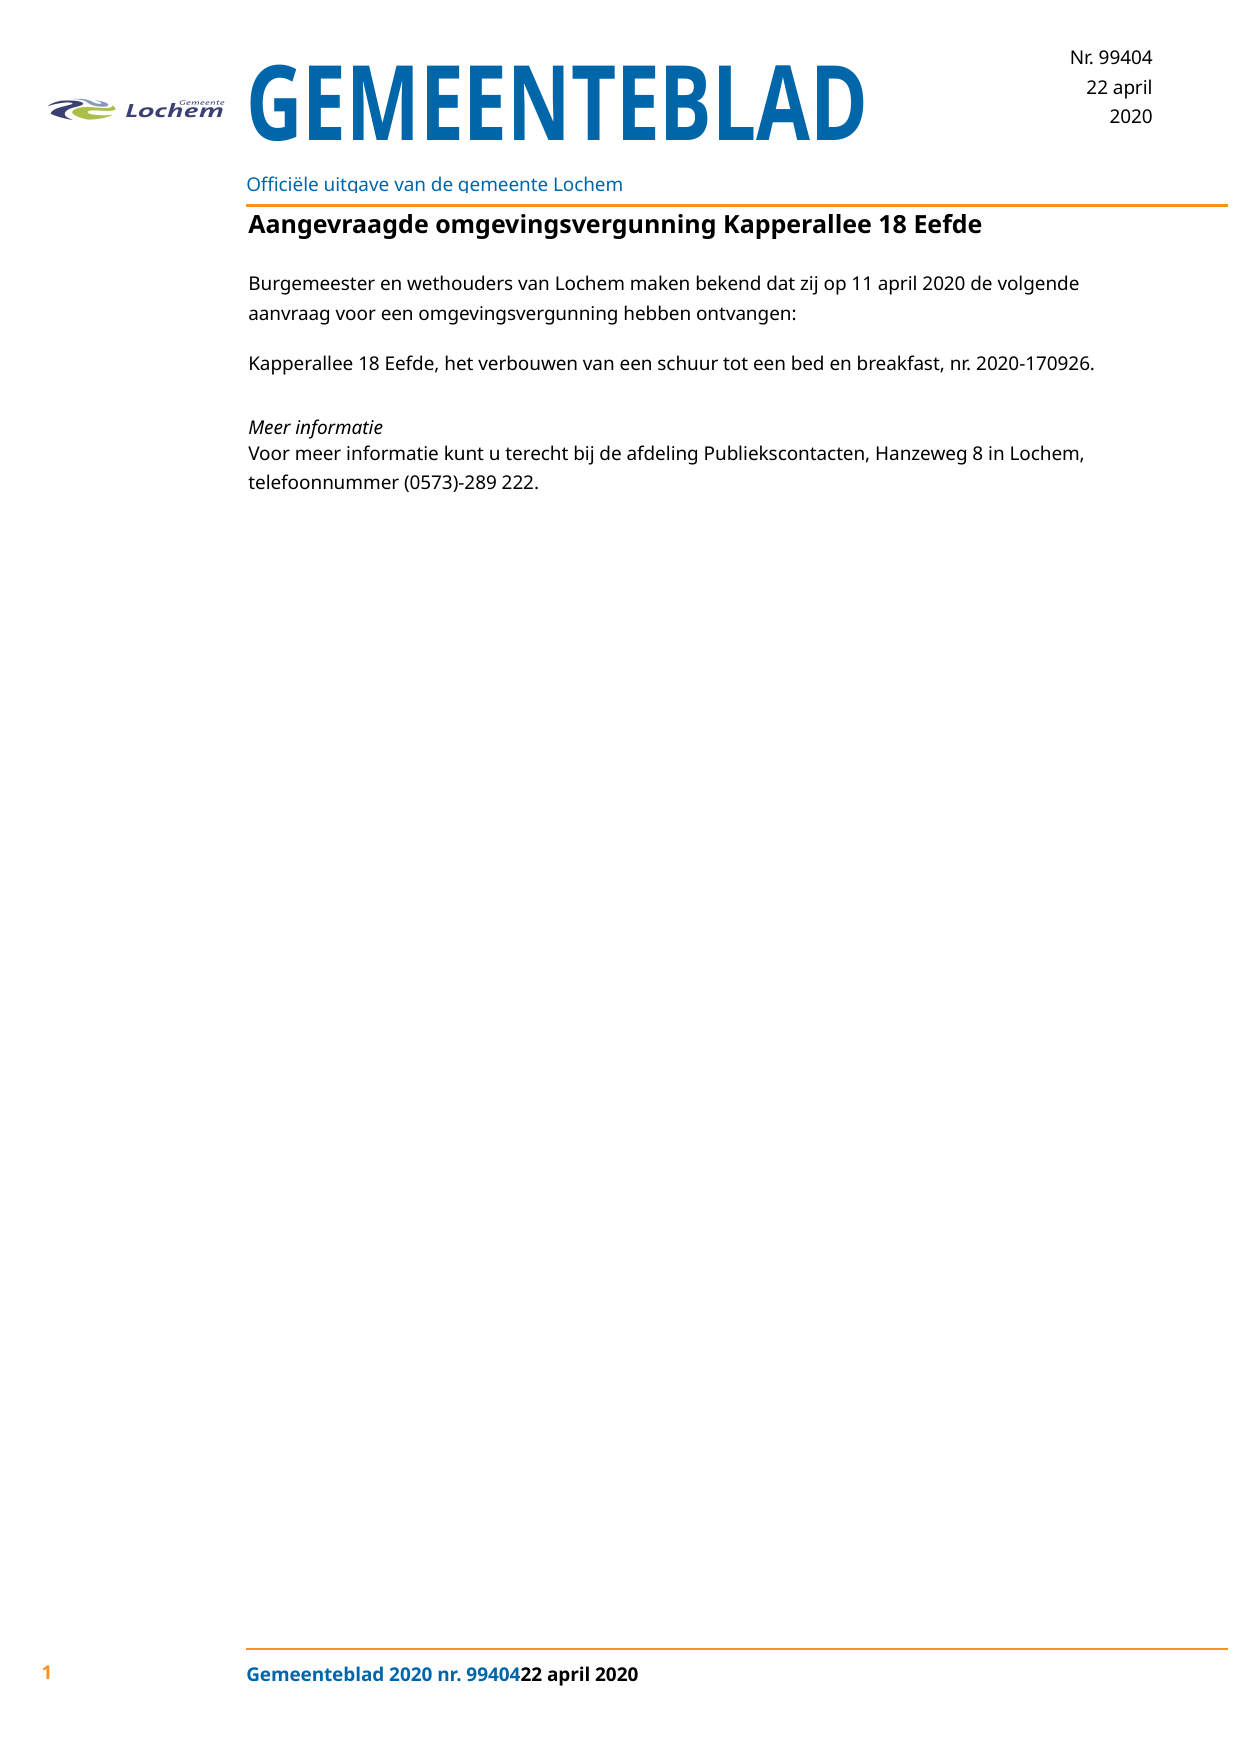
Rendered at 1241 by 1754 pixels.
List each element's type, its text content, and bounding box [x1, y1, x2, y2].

picture [41, 47, 231, 172]
text Kapperallee 18 Eefde, het verbouwen van een schuur tot een bed en breakfast, nr. 2020-170926. [248, 350, 1152, 376]
text Burgemeester en wethouders van Lochem maken bekend dat zij op 11 april 2020 de volgende aanvraag voor een omgevingsvergunning hebben ontvangen: [248, 270, 1152, 326]
text Voor meer informatie kunt u terecht bij de afdeling Publiekscontacten, Hanzeweg 8 in Lochem, telefoonnummer (0573)-289 222. [248, 440, 1152, 495]
text Aangevraagde omgevingsvergunning Kapperallee 18 Eefde [248, 207, 1152, 241]
text Meer informatie [248, 414, 1152, 440]
